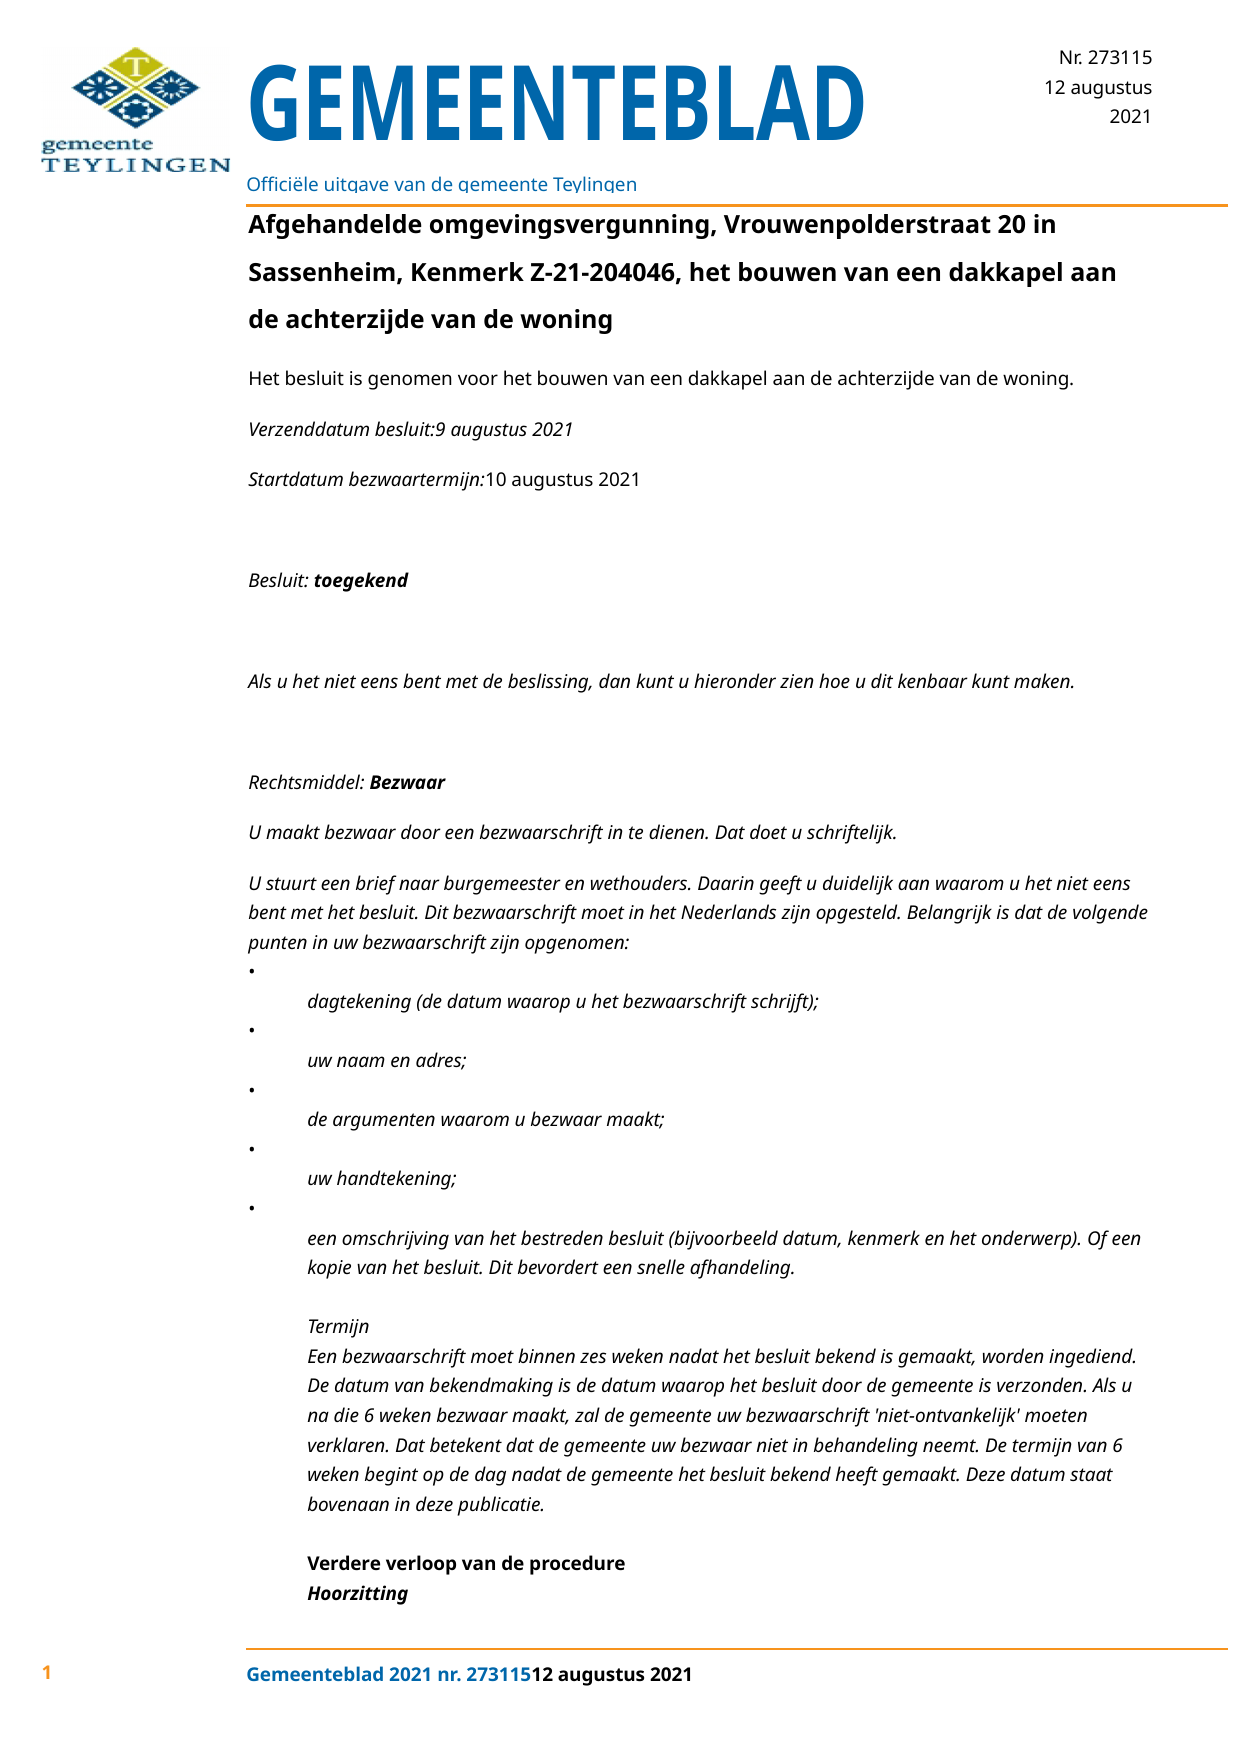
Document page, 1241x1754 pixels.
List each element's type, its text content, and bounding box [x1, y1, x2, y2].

text Afgehandelde omgevingsvergunning, Vrouwenpolderstraat 20 in Sassenheim, Kenmerk Z-21-204046, het bouwen van een dakkapel aan de achterzijde van de woning [248, 207, 1152, 336]
list een omschrijving van het bestreden besluit (bijvoorbeeld datum, kenmerk en het onderwerp). Of een kopie van het besluit. Dit bevordert een snelle afhandeling. [248, 1225, 1152, 1280]
text Besluit: toegekend [248, 567, 1152, 593]
list uw handtekening; [248, 1166, 1152, 1191]
list de argumenten waarom u bezwaar maakt; [248, 1106, 1152, 1132]
list uw naam en adres; [248, 1047, 1152, 1073]
text Als u het niet eens bent met de beslissing, dan kunt u hieronder zien hoe u dit kenbaar kunt maken. [248, 668, 1152, 694]
text U maakt bezwaar door een bezwaarschrift in te dienen. Dat doet u schriftelijk. [248, 819, 1152, 845]
list Hoorzitting [248, 1580, 1152, 1605]
text Rechtsmiddel: Bezwaar [248, 769, 1152, 794]
list Een bezwaarschrift moet binnen zes weken nadat het besluit bekend is gemaakt, worden ingediend. De datum van bekendmaking is de datum waarop het besluit door de gemeente is verzonden. Als u na die 6 weken bezwaar maakt, zal de gemeente uw bezwaarschrift 'niet-ontvankelijk' moeten verklaren. Dat betekent dat de gemeente uw bezwaar niet in behandeling neemt. De termijn van 6 weken begint op de dag nadat de gemeente het besluit bekend heeft gemaakt. Deze datum staat bovenaan in deze publicatie. [248, 1343, 1152, 1517]
text Verzenddatum besluit:9 augustus 2021 [248, 416, 1152, 442]
list Termijn [248, 1313, 1152, 1339]
text Startdatum bezwaartermijn:10 augustus 2021 [248, 466, 1152, 492]
list dagtekening (de datum waarop u het bezwaarschrift schrijft); [248, 988, 1152, 1014]
picture [41, 47, 231, 172]
list Verdere verloop van de procedure [248, 1550, 1152, 1576]
text U stuurt een brief naar burgemeester en wethouders. Daarin geeft u duidelijk aan waarom u het niet eens bent met het besluit. Dit bezwaarschrift moet in het Nederlands zijn opgesteld. Belangrijk is dat de volgende punten in uw bezwaarschrift zijn opgenomen: [248, 870, 1152, 954]
text Het besluit is genomen voor het bouwen van een dakkapel aan de achterzijde van de woning. [248, 366, 1152, 391]
